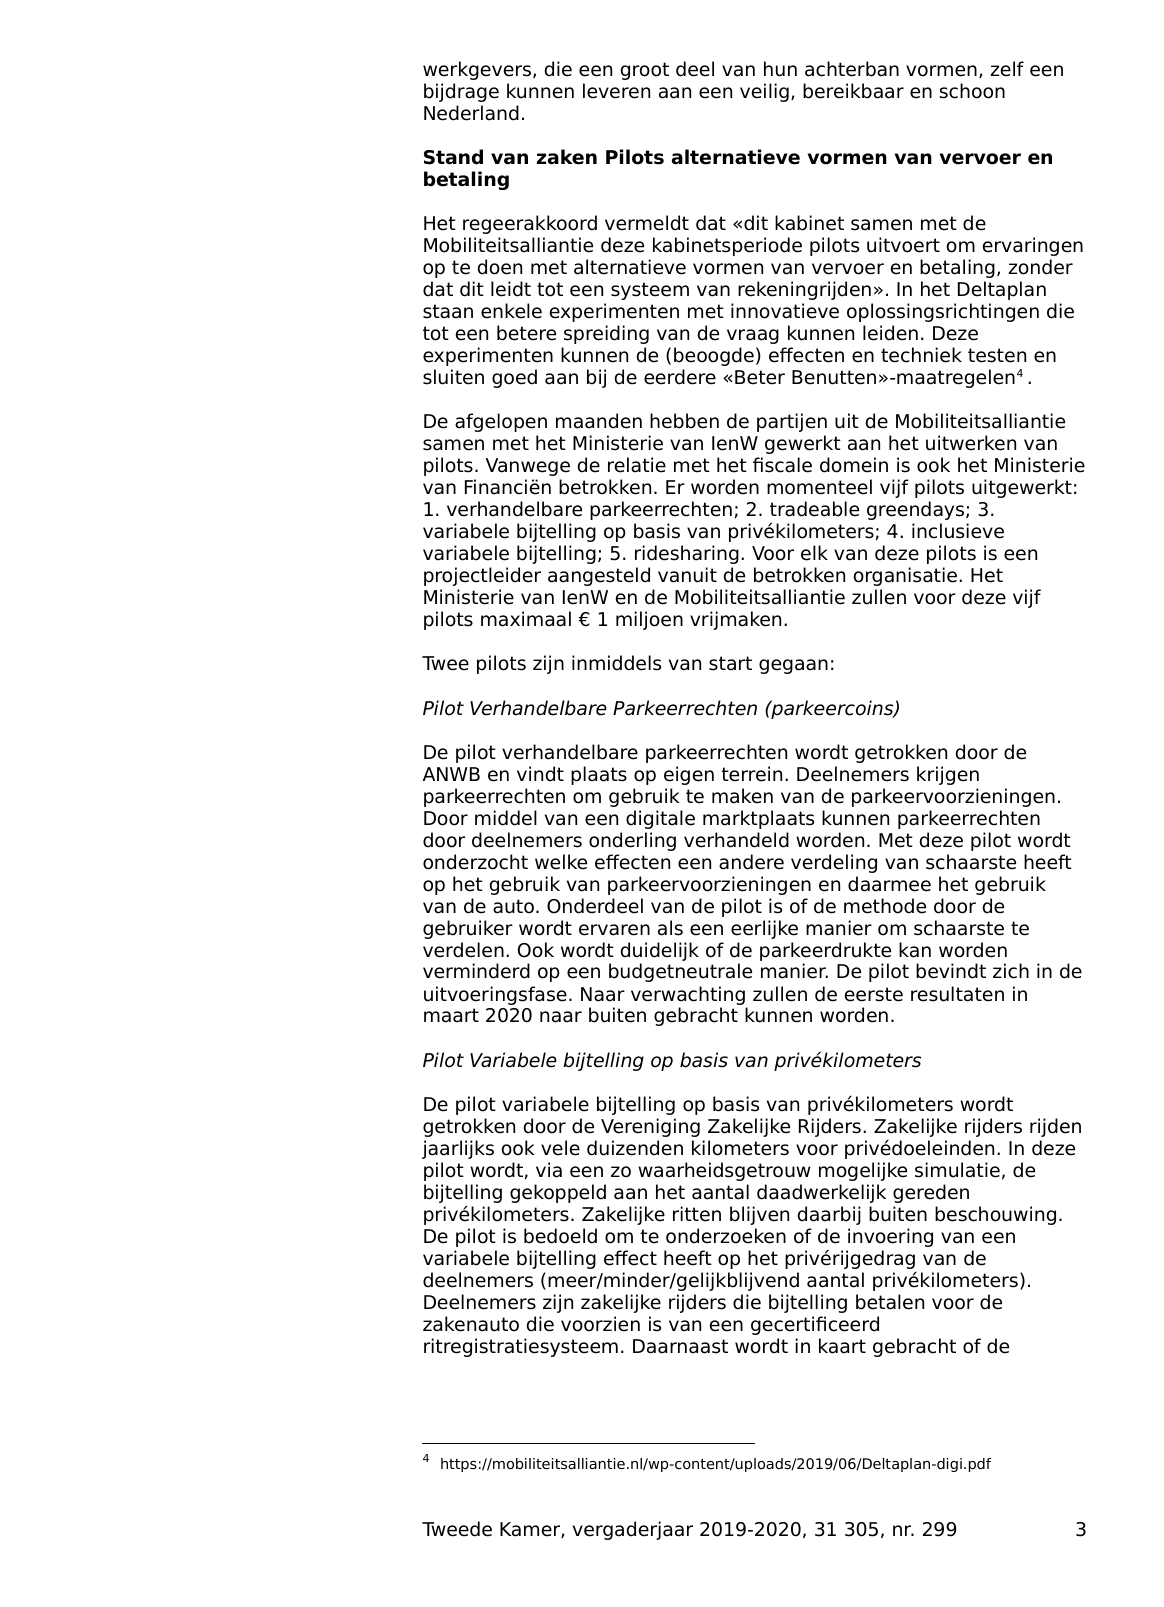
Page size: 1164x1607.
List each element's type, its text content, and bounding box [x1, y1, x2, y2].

text werkgevers, die een groot deel van hun achterban vormen, zelf een bijdrage kunnen leveren aan een veilig, bereikbaar en schoon Nederland. [422, 59, 1087, 125]
text Twee pilots zijn inmiddels van start gegaan: [422, 653, 1087, 675]
text De pilot variabele bijtelling op basis van privékilometers wordt getrokken door de Vereniging Zakelijke Rijders. Zakelijke rijders rijden jaarlijks ook vele duizenden kilometers voor privédoeleinden. In deze pilot wordt, via een zo waarheidsgetrouw mogelijke simulatie, de bijtelling gekoppeld aan het aantal daadwerkelijk gereden privékilometers. Zakelijke ritten blijven daarbij buiten beschouwing. De pilot is bedoeld om te onderzoeken of de invoering van een variabele bijtelling effect heeft op het privérijgedrag van de deelnemers (meer/minder/gelijkblijvend aantal privékilometers). Deelnemers zijn zakelijke rijders die bijtelling betalen voor de zakenauto die voorzien is van een gecertificeerd ritregistratiesysteem. Daarnaast wordt in kaart gebracht of de [422, 1094, 1087, 1357]
text De pilot verhandelbare parkeerrechten wordt getrokken door de ANWB en vindt plaats op eigen terrein. Deelnemers krijgen parkeerrechten om gebruik te maken van de parkeervoorzieningen. Door middel van een digitale marktplaats kunnen parkeerrechten door deelnemers onderling verhandeld worden. Met deze pilot wordt onderzocht welke effecten een andere verdeling van schaarste heeft op het gebruik van parkeervoorzieningen en daarmee het gebruik van de auto. Onderdeel van de pilot is of de methode door de gebruiker wordt ervaren als een eerlijke manier om schaarste te verdelen. Ook wordt duidelijk of de parkeerdrukte kan worden verminderd op een budgetneutrale manier. De pilot bevindt zich in de uitvoeringsfase. Naar verwachting zullen de eerste resultaten in maart 2020 naar buiten gebracht kunnen worden. [422, 742, 1087, 1027]
text Het regeerakkoord vermeldt dat «dit kabinet samen met de Mobiliteitsalliantie deze kabinetsperiode pilots uitvoert om ervaringen op te doen met alternatieve vormen van vervoer en betaling, zonder dat dit leidt tot een systeem van rekeningrijden». In het Deltaplan staan enkele experimenten met innovatieve oplossingsrichtingen die tot een betere spreiding van de vraag kunnen leiden. Deze experimenten kunnen de (beoogde) effecten en techniek testen en sluiten goed aan bij de eerdere «Beter Benutten»-maatregelen. [422, 213, 1087, 389]
subtitle Pilot Verhandelbare Parkeerrechten (parkeercoins) [422, 697, 1087, 719]
text https://mobiliteitsalliantie.nl/wp-content/uploads/2019/06/Deltaplan-digi.pdf [422, 1452, 1087, 1474]
subtitle Pilot Variabele bijtelling op basis van privékilometers [422, 1049, 1087, 1072]
subtitle Stand van zaken Pilots alternatieve vormen van vervoer en betaling [422, 147, 1087, 191]
text De afgelopen maanden hebben de partijen uit de Mobiliteitsalliantie samen met het Ministerie van IenW gewerkt aan het uitwerken van pilots. Vanwege de relatie met het fiscale domein is ook het Ministerie van Financiën betrokken. Er worden momenteel vijf pilots uitgewerkt: 1. verhandelbare parkeerrechten; 2. tradeable greendays; 3. variabele bijtelling op basis van privékilometers; 4. inclusieve variabele bijtelling; 5. ridesharing. Voor elk van deze pilots is een projectleider aangesteld vanuit de betrokken organisatie. Het Ministerie van IenW en de Mobiliteitsalliantie zullen voor deze vijf pilots maximaal € 1 miljoen vrijmaken. [422, 411, 1087, 631]
